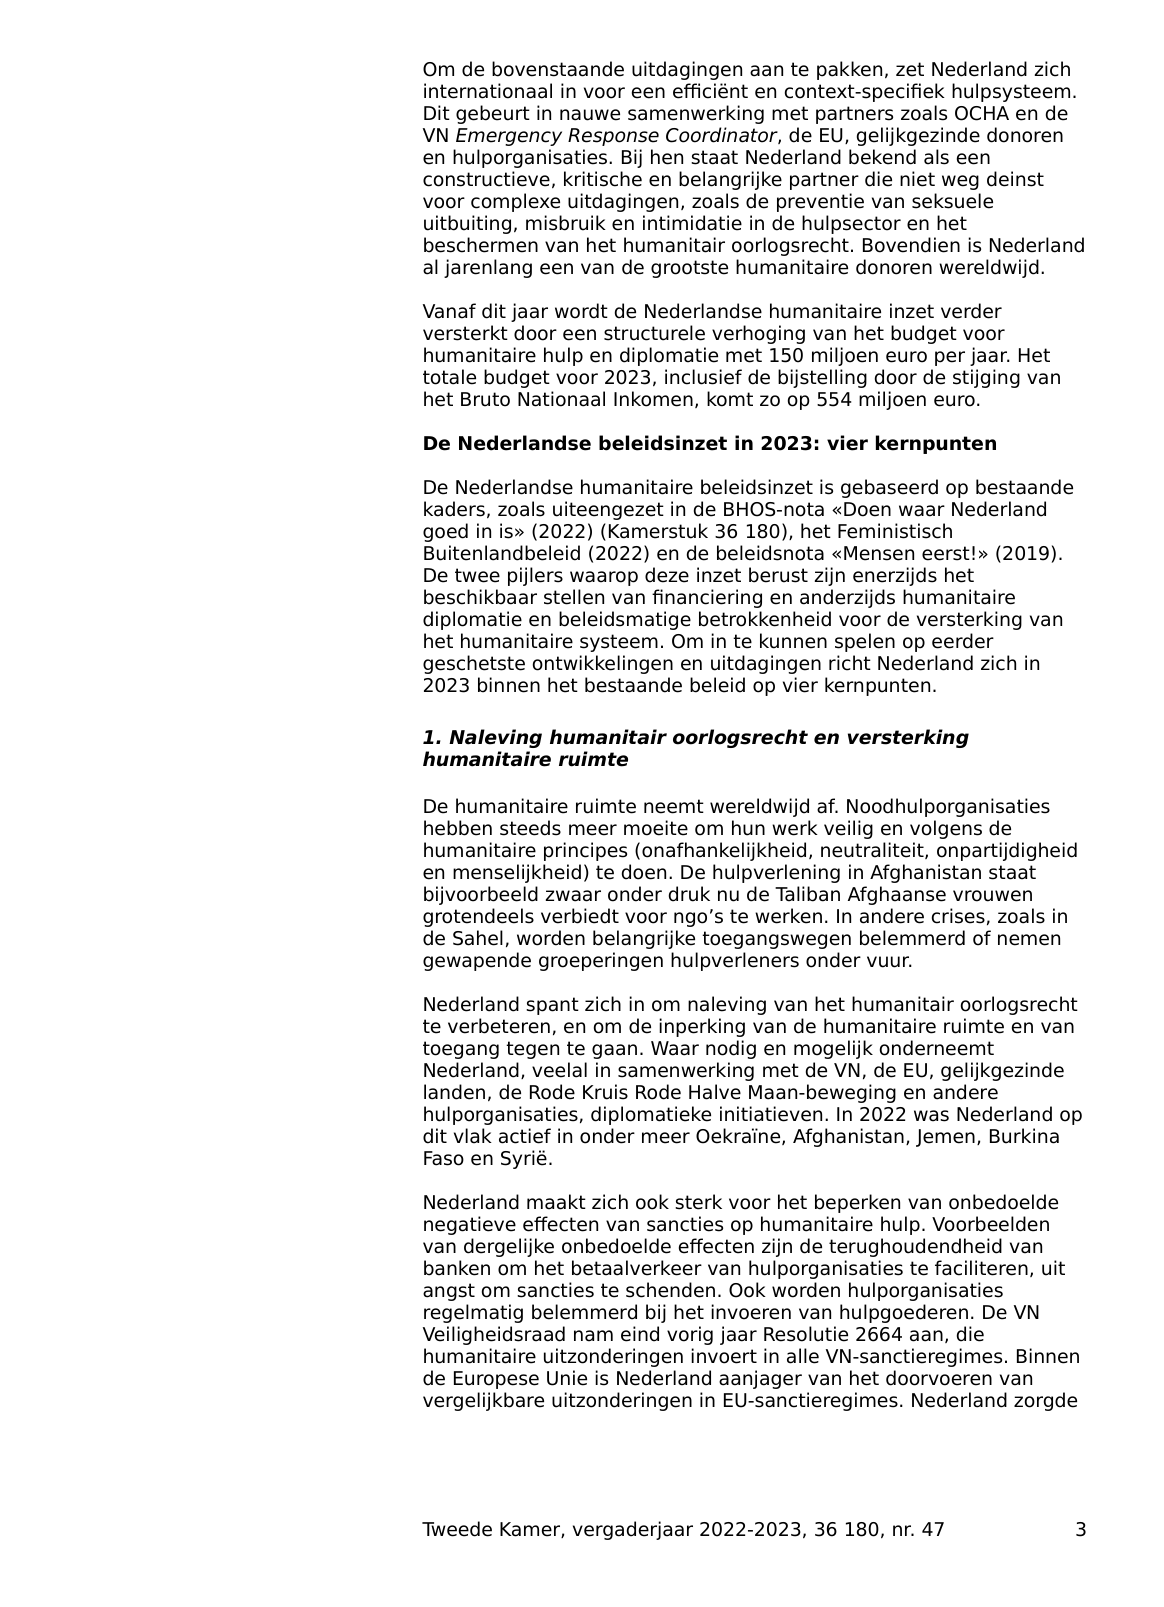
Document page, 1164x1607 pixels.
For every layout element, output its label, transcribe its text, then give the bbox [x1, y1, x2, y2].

text De Nederlandse humanitaire beleidsinzet is gebaseerd op bestaande kaders, zoals uiteengezet in de BHOS-nota «Doen waar Nederland goed in is» (2022) (Kamerstuk 36 180), het Feministisch Buitenlandbeleid (2022) en de beleidsnota «Mensen eerst!» (2019). De twee pijlers waarop deze inzet berust zijn enerzijds het beschikbaar stellen van financiering en anderzijds humanitaire diplomatie en beleidsmatige betrokkenheid voor de versterking van het humanitaire systeem. Om in te kunnen spelen op eerder geschetste ontwikkelingen en uitdagingen richt Nederland zich in 2023 binnen het bestaande beleid op vier kernpunten. [422, 477, 1087, 697]
text De humanitaire ruimte neemt wereldwijd af. Noodhulporganisaties hebben steeds meer moeite om hun werk veilig en volgens de humanitaire principes (onafhankelijkheid, neutraliteit, onpartijdigheid en menselijkheid) te doen. De hulpverlening in Afghanistan staat bijvoorbeeld zwaar onder druk nu de Taliban Afghaanse vrouwen grotendeels verbiedt voor ngo’s te werken. In andere crises, zoals in de Sahel, worden belangrijke toegangswegen belemmerd of nemen gewapende groeperingen hulpverleners onder vuur. [422, 796, 1087, 972]
subtitle 1. Naleving humanitair oorlogsrecht en versterking humanitaire ruimte [422, 727, 1087, 771]
text Nederland spant zich in om naleving van het humanitair oorlogsrecht te verbeteren, en om de inperking van de humanitaire ruimte en van toegang tegen te gaan. Waar nodig en mogelijk onderneemt Nederland, veelal in samenwerking met de VN, de EU, gelijkgezinde landen, de Rode Kruis Rode Halve Maan-beweging en andere hulporganisaties, diplomatieke initiatieven. In 2022 was Nederland op dit vlak actief in onder meer Oekraïne, Afghanistan, Jemen, Burkina Faso en Syrië. [422, 994, 1087, 1170]
subtitle De Nederlandse beleidsinzet in 2023: vier kernpunten [422, 433, 1087, 455]
text Nederland maakt zich ook sterk voor het beperken van onbedoelde negatieve effecten van sancties op humanitaire hulp. Voorbeelden van dergelijke onbedoelde effecten zijn de terughoudendheid van banken om het betaalverkeer van hulporganisaties te faciliteren, uit angst om sancties te schenden. Ook worden hulporganisaties regelmatig belemmerd bij het invoeren van hulpgoederen. De VN Veiligheidsraad nam eind vorig jaar Resolutie 2664 aan, die humanitaire uitzonderingen invoert in alle VN-sanctieregimes. Binnen de Europese Unie is Nederland aanjager van het doorvoeren van vergelijkbare uitzonderingen in EU-sanctieregimes. Nederland zorgde [422, 1192, 1087, 1412]
text Vanaf dit jaar wordt de Nederlandse humanitaire inzet verder versterkt door een structurele verhoging van het budget voor humanitaire hulp en diplomatie met 150 miljoen euro per jaar. Het totale budget voor 2023, inclusief de bijstelling door de stijging van het Bruto Nationaal Inkomen, komt zo op 554 miljoen euro. [422, 301, 1087, 411]
text Om de bovenstaande uitdagingen aan te pakken, zet Nederland zich internationaal in voor een efficiënt en context-specifiek hulpsysteem. Dit gebeurt in nauwe samenwerking met partners zoals OCHA en de VN Emergency Response Coordinator, de EU, gelijkgezinde donoren en hulporganisaties. Bij hen staat Nederland bekend als een constructieve, kritische en belangrijke partner die niet weg deinst voor complexe uitdagingen, zoals de preventie van seksuele uitbuiting, misbruik en intimidatie in de hulpsector en het beschermen van het humanitair oorlogsrecht. Bovendien is Nederland al jarenlang een van de grootste humanitaire donoren wereldwijd. [422, 59, 1087, 279]
